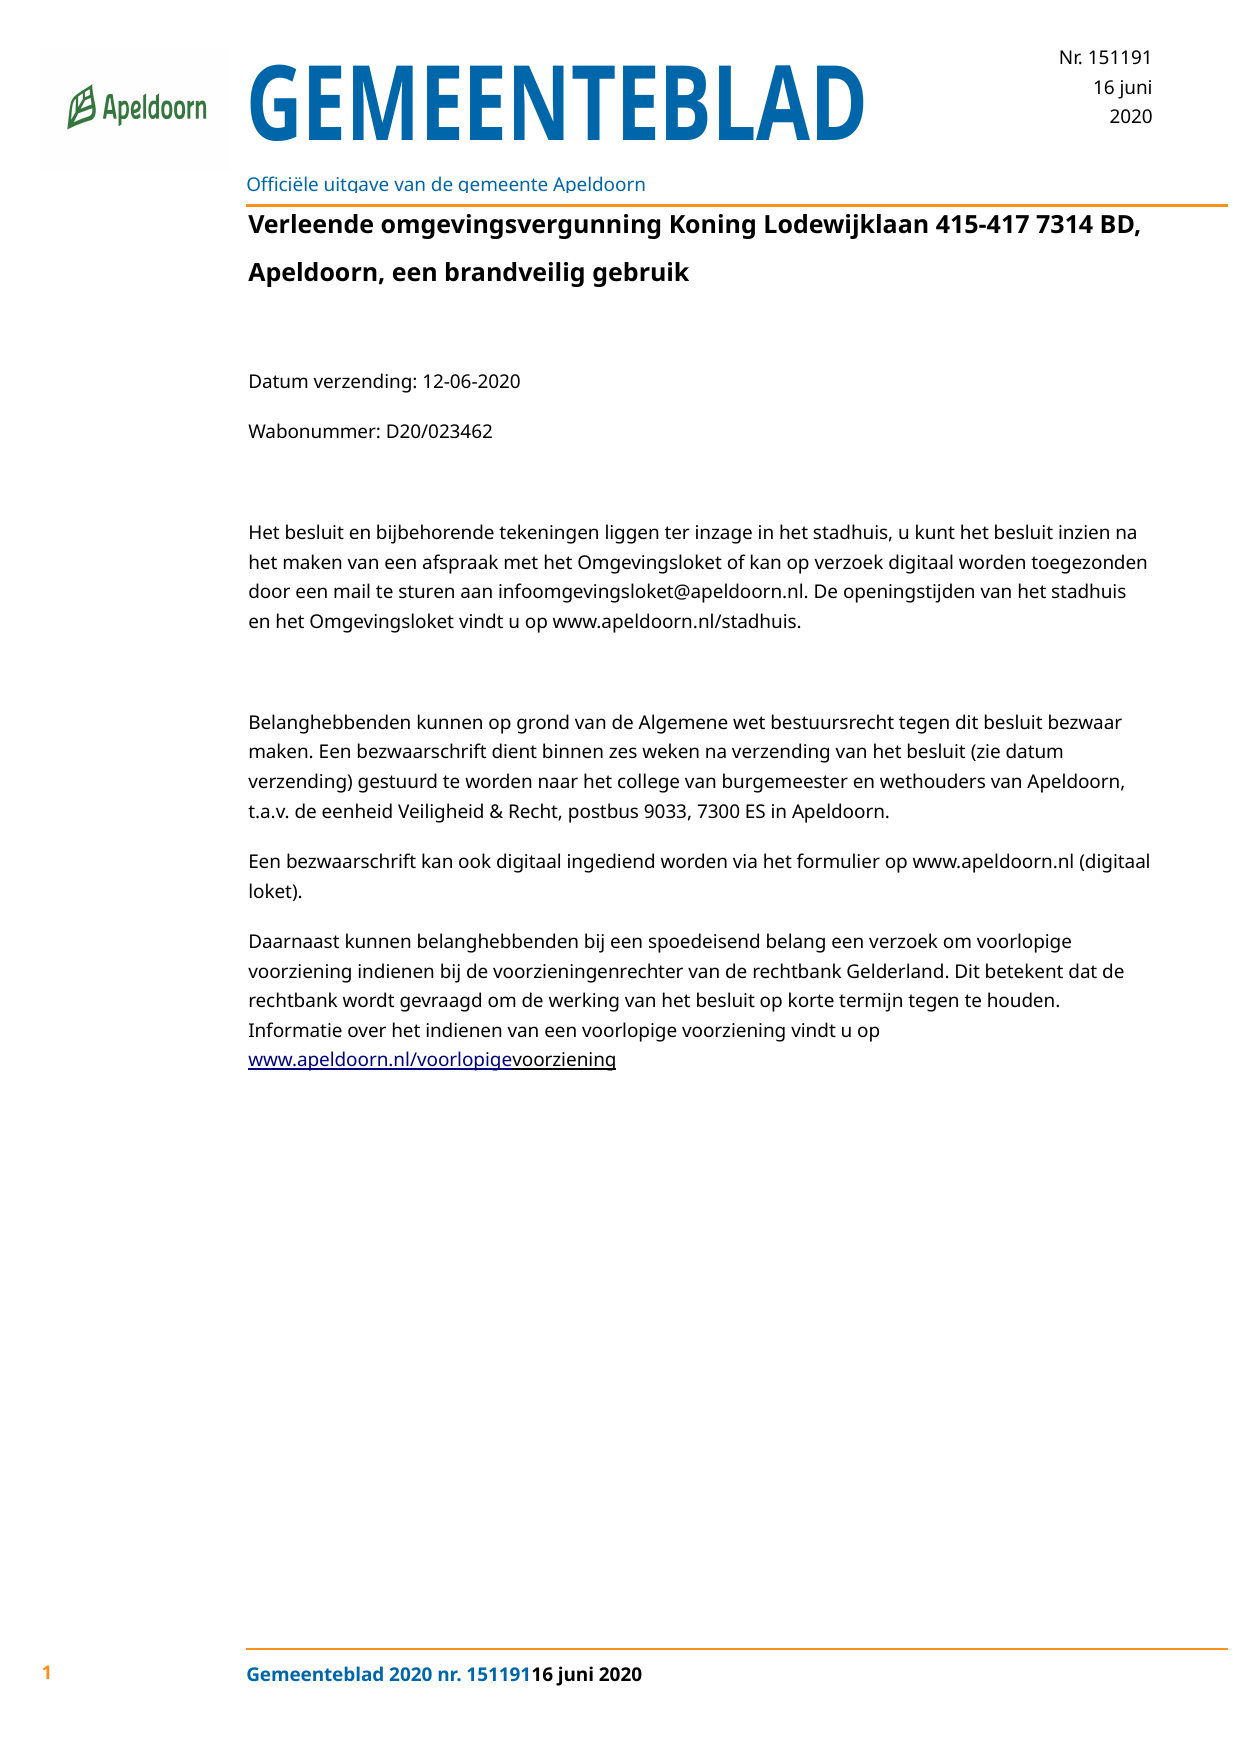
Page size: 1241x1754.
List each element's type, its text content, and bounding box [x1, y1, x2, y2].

text Een bezwaarschrift kan ook digitaal ingediend worden via het formulier op www.apeldoorn.nl (digitaal loket). [248, 848, 1152, 904]
picture [41, 47, 231, 172]
text Belanghebbenden kunnen op grond van de Algemene wet bestuursrecht tegen dit besluit bezwaar maken. Een bezwaarschrift dient binnen zes weken na verzending van het besluit (zie datum verzending) gestuurd te worden naar het college van burgemeester en wethouders van Apeldoorn, t.a.v. de eenheid Veiligheid & Recht, postbus 9033, 7300 ES in Apeldoorn. [248, 709, 1152, 824]
text Datum verzending: 12-06-2020 [248, 368, 1152, 394]
text Het besluit en bijbehorende tekeningen liggen ter inzage in het stadhuis, u kunt het besluit inzien na het maken van een afspraak met het Omgevingsloket of kan op verzoek digitaal worden toegezonden door een mail te sturen aan infoomgevingsloket@apeldoorn.nl. De openingstijden van het stadhuis en het Omgevingsloket vindt u op www.apeldoorn.nl/stadhuis. [248, 519, 1152, 634]
text Wabonummer: D20/023462 [248, 419, 1152, 444]
text Daarnaast kunnen belanghebbenden bij een spoedeisend belang een verzoek om voorlopige voorziening indienen bij de voorzieningenrechter van de rechtbank Gelderland. Dit betekent dat de rechtbank wordt gevraagd om de werking van het besluit op korte termijn tegen te houden. Informatie over het indienen van een voorlopige voorziening vindt u op www.apeldoorn.nl/voorlopigevoorziening [248, 928, 1152, 1072]
text Verleende omgevingsvergunning Koning Lodewijklaan 415-417 7314 BD, Apeldoorn, een brandveilig gebruik [248, 207, 1152, 288]
